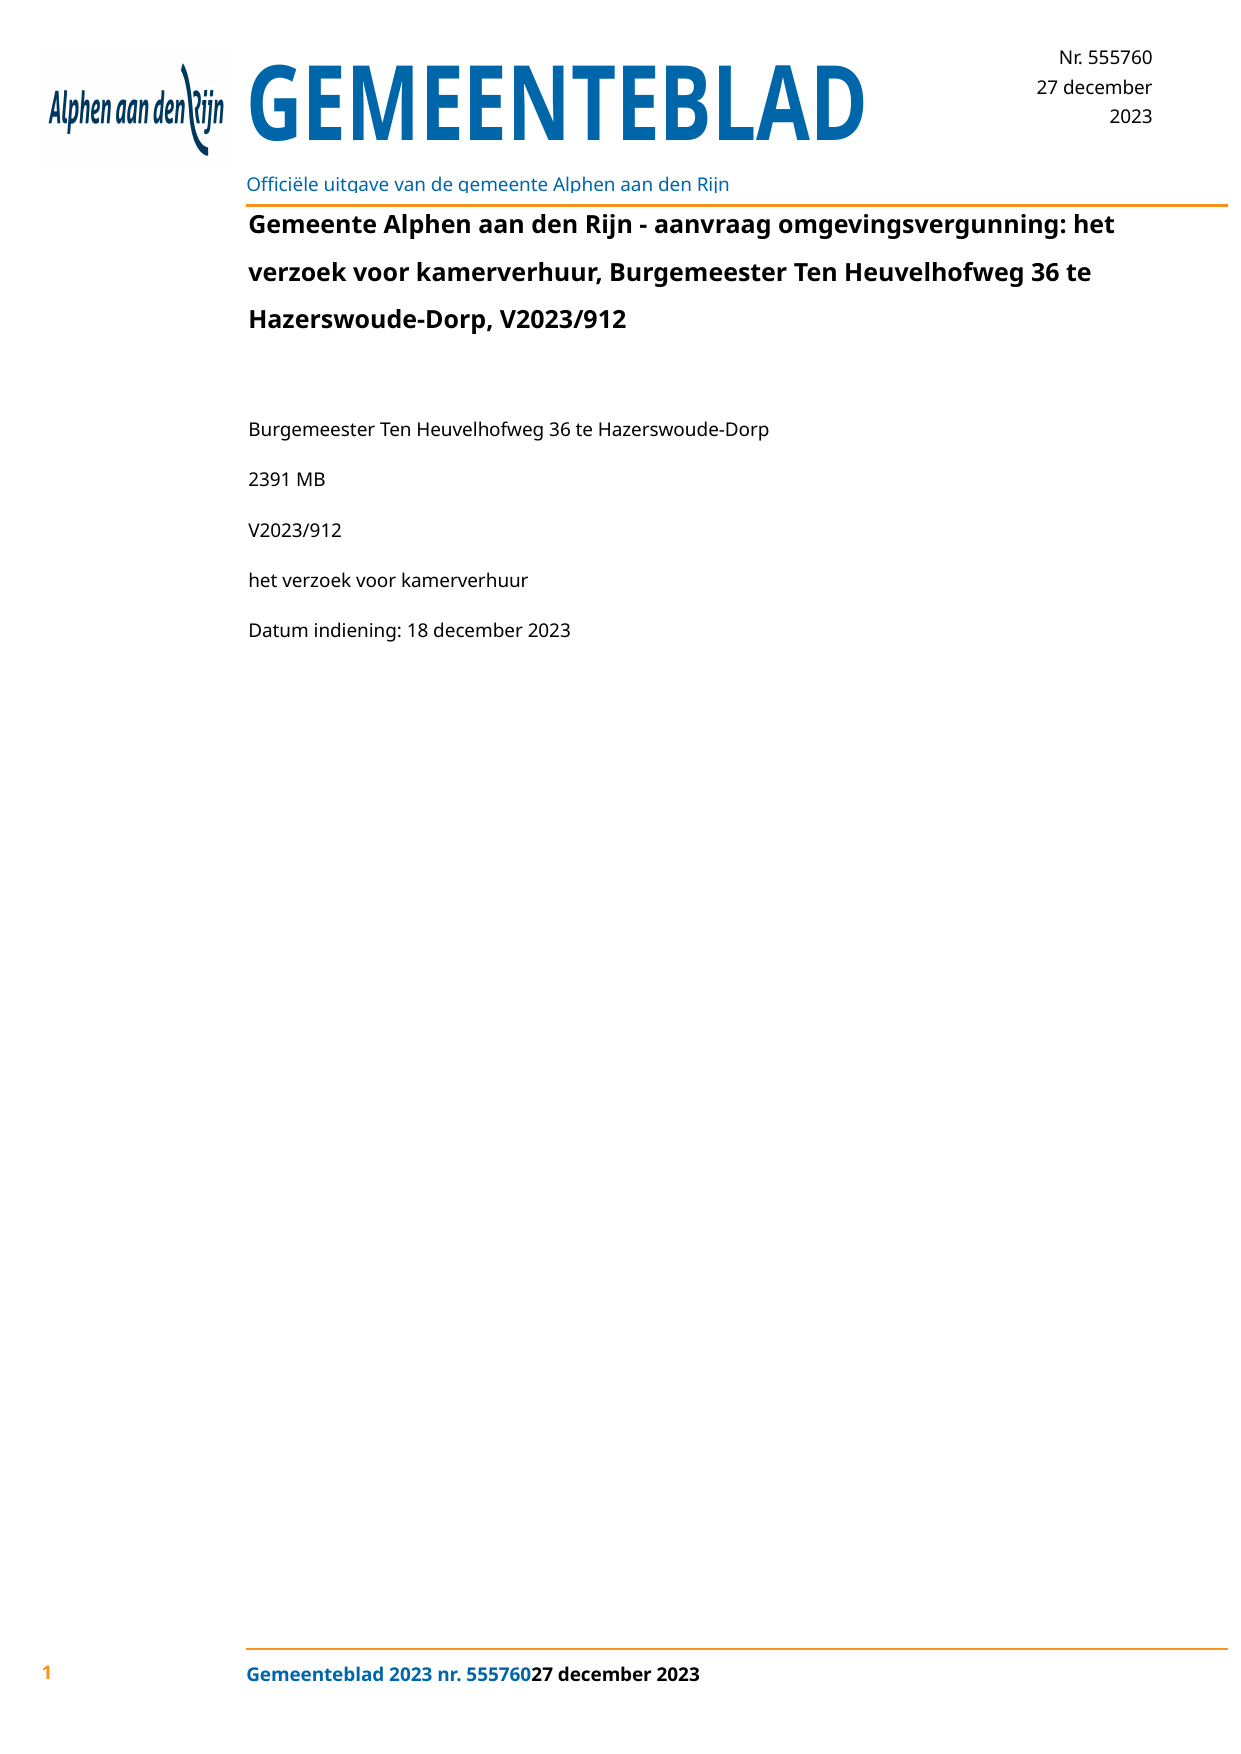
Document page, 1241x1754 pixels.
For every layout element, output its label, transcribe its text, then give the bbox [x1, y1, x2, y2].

text Burgemeester Ten Heuvelhofweg 36 te Hazerswoude-Dorp [248, 416, 1152, 442]
text het verzoek voor kamerverhuur [248, 567, 1152, 593]
picture [41, 47, 231, 172]
text V2023/912 [248, 517, 1152, 542]
text Datum indiening: 18 december 2023 [248, 618, 1152, 643]
text Gemeente Alphen aan den Rijn - aanvraag omgevingsvergunning: het verzoek voor kamerverhuur, Burgemeester Ten Heuvelhofweg 36 te Hazerswoude-Dorp, V2023/912 [248, 207, 1152, 336]
text 2391 MB [248, 466, 1152, 492]
